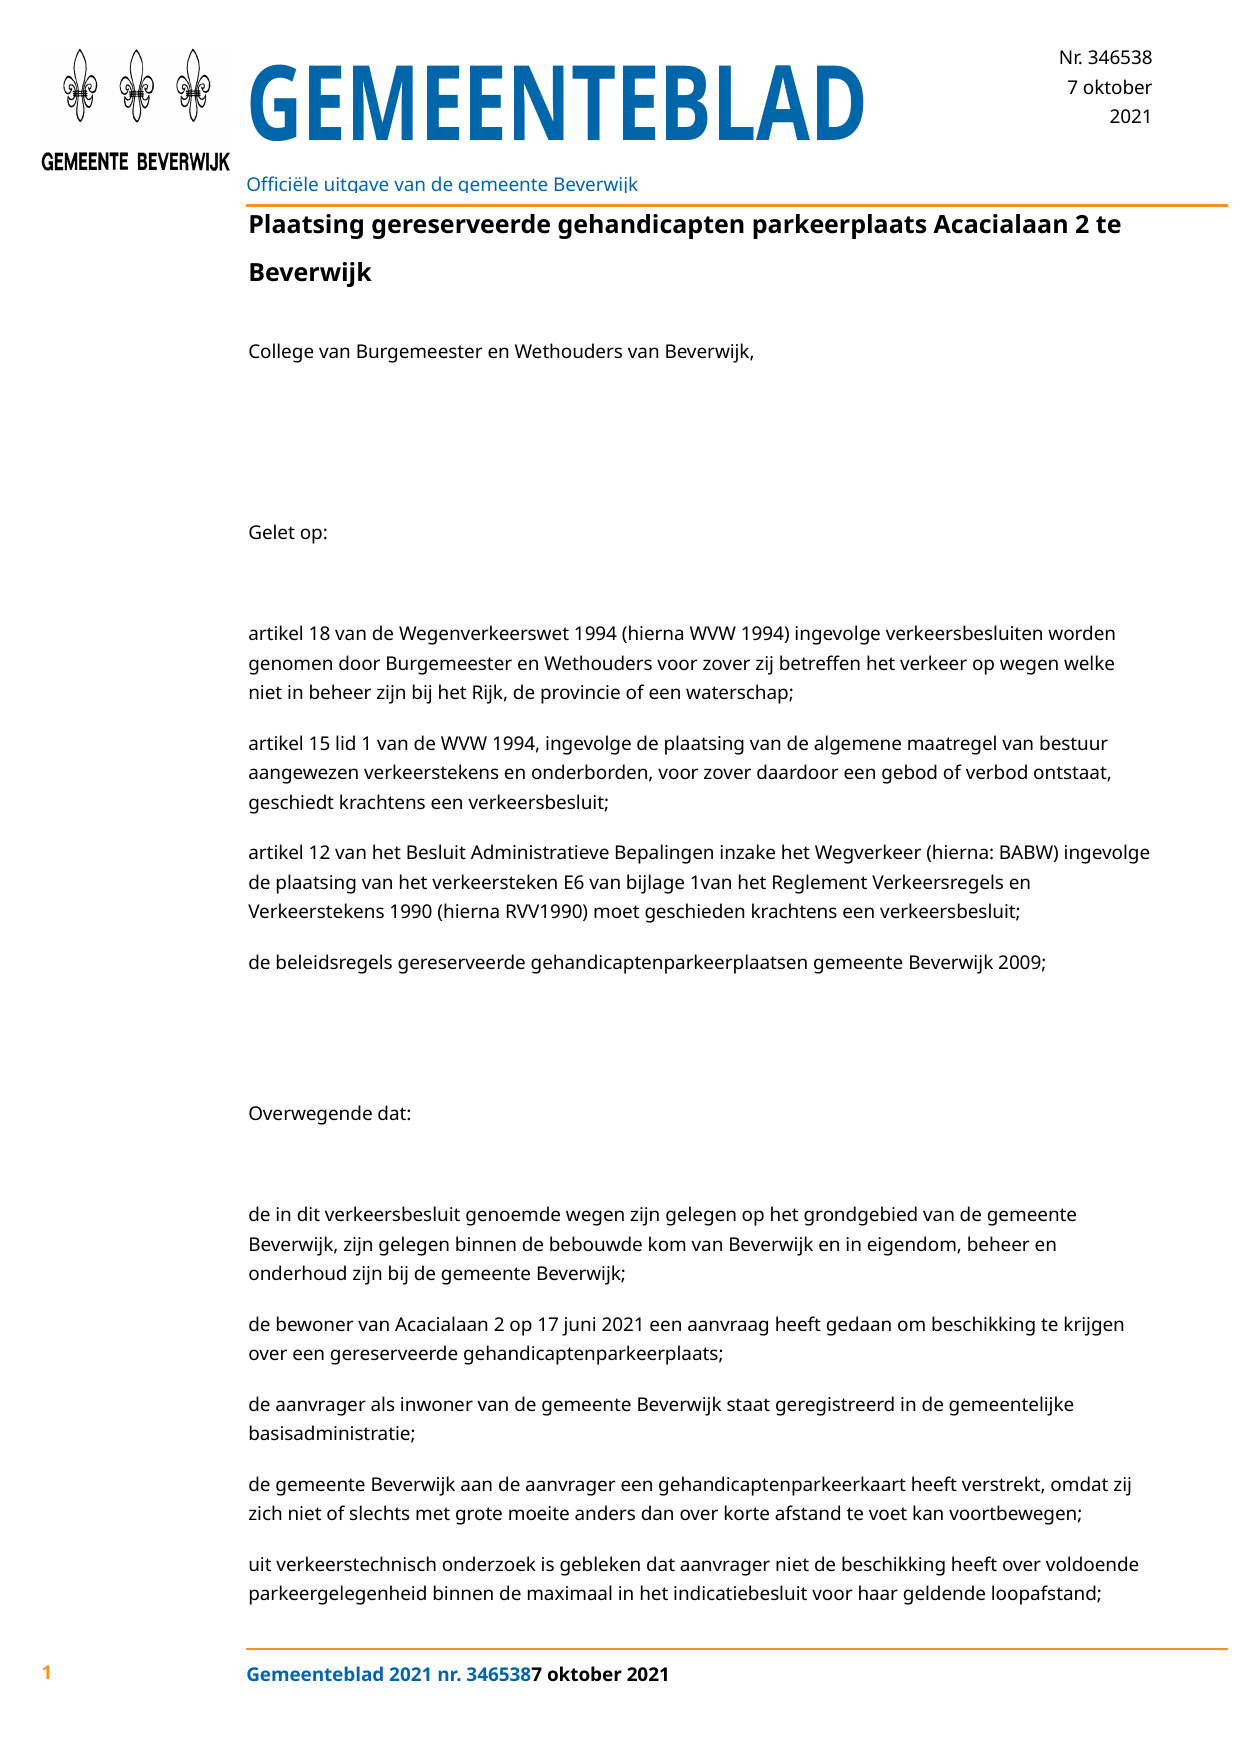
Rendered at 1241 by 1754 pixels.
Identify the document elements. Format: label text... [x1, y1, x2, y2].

text Plaatsing gereserveerde gehandicapten parkeerplaats Acacialaan 2 te Beverwijk [248, 207, 1152, 288]
text College van Burgemeester en Wethouders van Beverwijk, [248, 339, 1152, 364]
text uit verkeerstechnisch onderzoek is gebleken dat aanvrager niet de beschikking heeft over voldoende parkeergelegenheid binnen de maximaal in het indicatiebesluit voor haar geldende loopafstand; [248, 1551, 1152, 1606]
text de gemeente Beverwijk aan de aanvrager een gehandicaptenparkeerkaart heeft verstrekt, omdat zij zich niet of slechts met grote moeite anders dan over korte afstand te voet kan voortbewegen; [248, 1471, 1152, 1526]
text artikel 15 lid 1 van de WVW 1994, ingevolge de plaatsing van de algemene maatregel van bestuur aangewezen verkeerstekens en onderborden, voor zover daardoor een gebod of verbod ontstaat, geschiedt krachtens een verkeersbesluit; [248, 730, 1152, 815]
text artikel 12 van het Besluit Administratieve Bepalingen inzake het Wegverkeer (hierna: BABW) ingevolge de plaatsing van het verkeersteken E6 van bijlage 1van het Reglement Verkeersregels en Verkeerstekens 1990 (hierna RVV1990) moet geschieden krachtens een verkeersbesluit; [248, 839, 1152, 924]
text de in dit verkeersbesluit genoemde wegen zijn gelegen op het grondgebied van de gemeente Beverwijk, zijn gelegen binnen de bebouwde kom van Beverwijk en in eigendom, beheer en onderhoud zijn bij de gemeente Beverwijk; [248, 1201, 1152, 1286]
text de bewoner van Acacialaan 2 op 17 juni 2021 een aanvraag heeft gedaan om beschikking te krijgen over een gereserveerde gehandicaptenparkeerplaats; [248, 1311, 1152, 1366]
text de aanvrager als inwoner van de gemeente Beverwijk staat geregistreerd in de gemeentelijke basisadministratie; [248, 1391, 1152, 1446]
text Overwegende dat: [248, 1100, 1152, 1126]
picture [41, 47, 231, 172]
text artikel 18 van de Wegenverkeerswet 1994 (hierna WVW 1994) ingevolge verkeersbesluiten worden genomen door Burgemeester en Wethouders voor zover zij betreffen het verkeer op wegen welke niet in beheer zijn bij het Rijk, de provincie of een waterschap; [248, 620, 1152, 705]
text de beleidsregels gereserveerde gehandicaptenparkeerplaatsen gemeente Beverwijk 2009; [248, 949, 1152, 975]
text Gelet op: [248, 519, 1152, 545]
